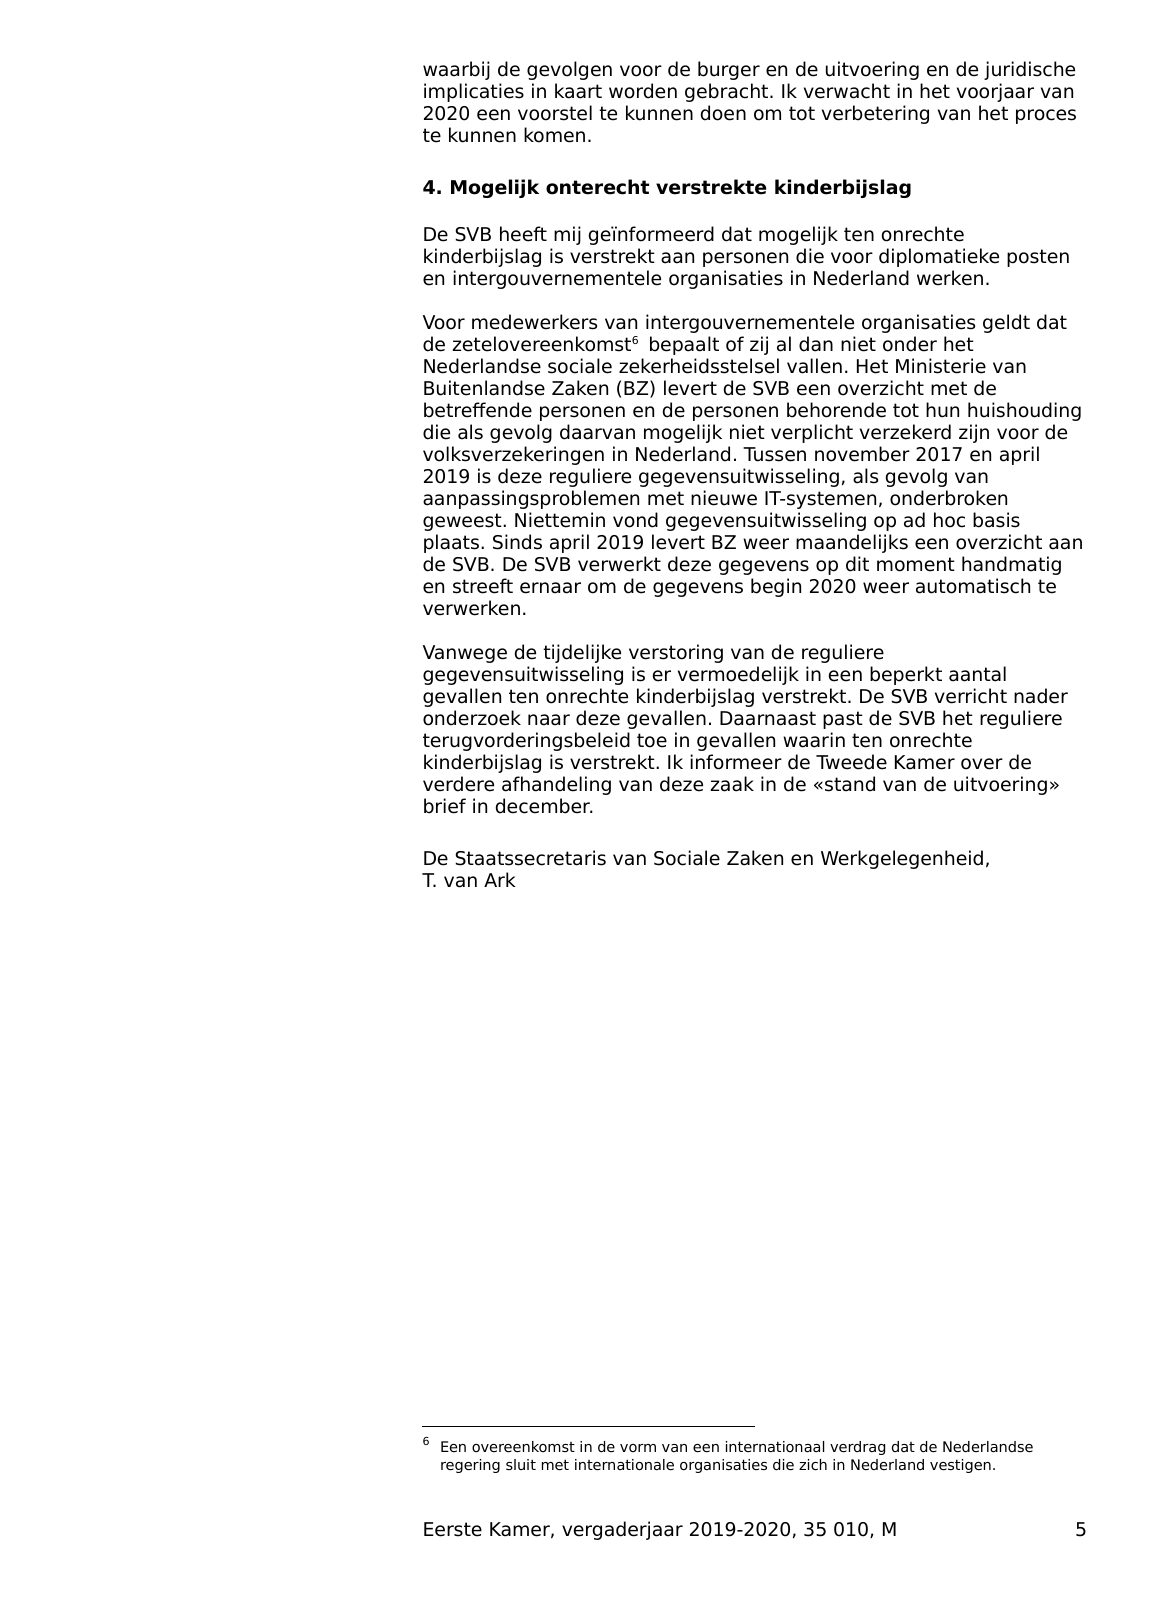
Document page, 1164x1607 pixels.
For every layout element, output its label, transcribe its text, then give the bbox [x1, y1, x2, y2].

text waarbij de gevolgen voor de burger en de uitvoering en de juridische implicaties in kaart worden gebracht. Ik verwacht in het voorjaar van 2020 een voorstel te kunnen doen om tot verbetering van het proces te kunnen komen. [422, 59, 1087, 147]
text De SVB heeft mij geïnformeerd dat mogelijk ten onrechte kinderbijslag is verstrekt aan personen die voor diplomatieke posten en intergouvernementele organisaties in Nederland werken. [422, 224, 1087, 290]
subtitle 4. Mogelijk onterecht verstrekte kinderbijslag [422, 177, 1087, 199]
text Voor medewerkers van intergouvernementele organisaties geldt dat de zetelovereenkomst bepaalt of zij al dan niet onder het Nederlandse sociale zekerheidsstelsel vallen. Het Ministerie van Buitenlandse Zaken (BZ) levert de SVB een overzicht met de betreffende personen en de personen behorende tot hun huishouding die als gevolg daarvan mogelijk niet verplicht verzekerd zijn voor de volksverzekeringen in Nederland. Tussen november 2017 en april 2019 is deze reguliere gegevensuitwisseling, als gevolg van aanpassingsproblemen met nieuwe IT-systemen, onderbroken geweest. Niettemin vond gegevensuitwisseling op ad hoc basis plaats. Sinds april 2019 levert BZ weer maandelijks een overzicht aan de SVB. De SVB verwerkt deze gegevens op dit moment handmatig en streeft ernaar om de gegevens begin 2020 weer automatisch te verwerken. [422, 312, 1087, 620]
text De Staatssecretaris van Sociale Zaken en Werkgelegenheid, T. van Ark [422, 848, 1087, 892]
text Een overeenkomst in de vorm van een internationaal verdrag dat de Nederlandse regering sluit met internationale organisaties die zich in Nederland vestigen. [422, 1435, 1087, 1474]
text Vanwege de tijdelijke verstoring van de reguliere gegevensuitwisseling is er vermoedelijk in een beperkt aantal gevallen ten onrechte kinderbijslag verstrekt. De SVB verricht nader onderzoek naar deze gevallen. Daarnaast past de SVB het reguliere terugvorderingsbeleid toe in gevallen waarin ten onrechte kinderbijslag is verstrekt. Ik informeer de Tweede Kamer over de verdere afhandeling van deze zaak in de «stand van de uitvoering» brief in december. [422, 642, 1087, 818]
